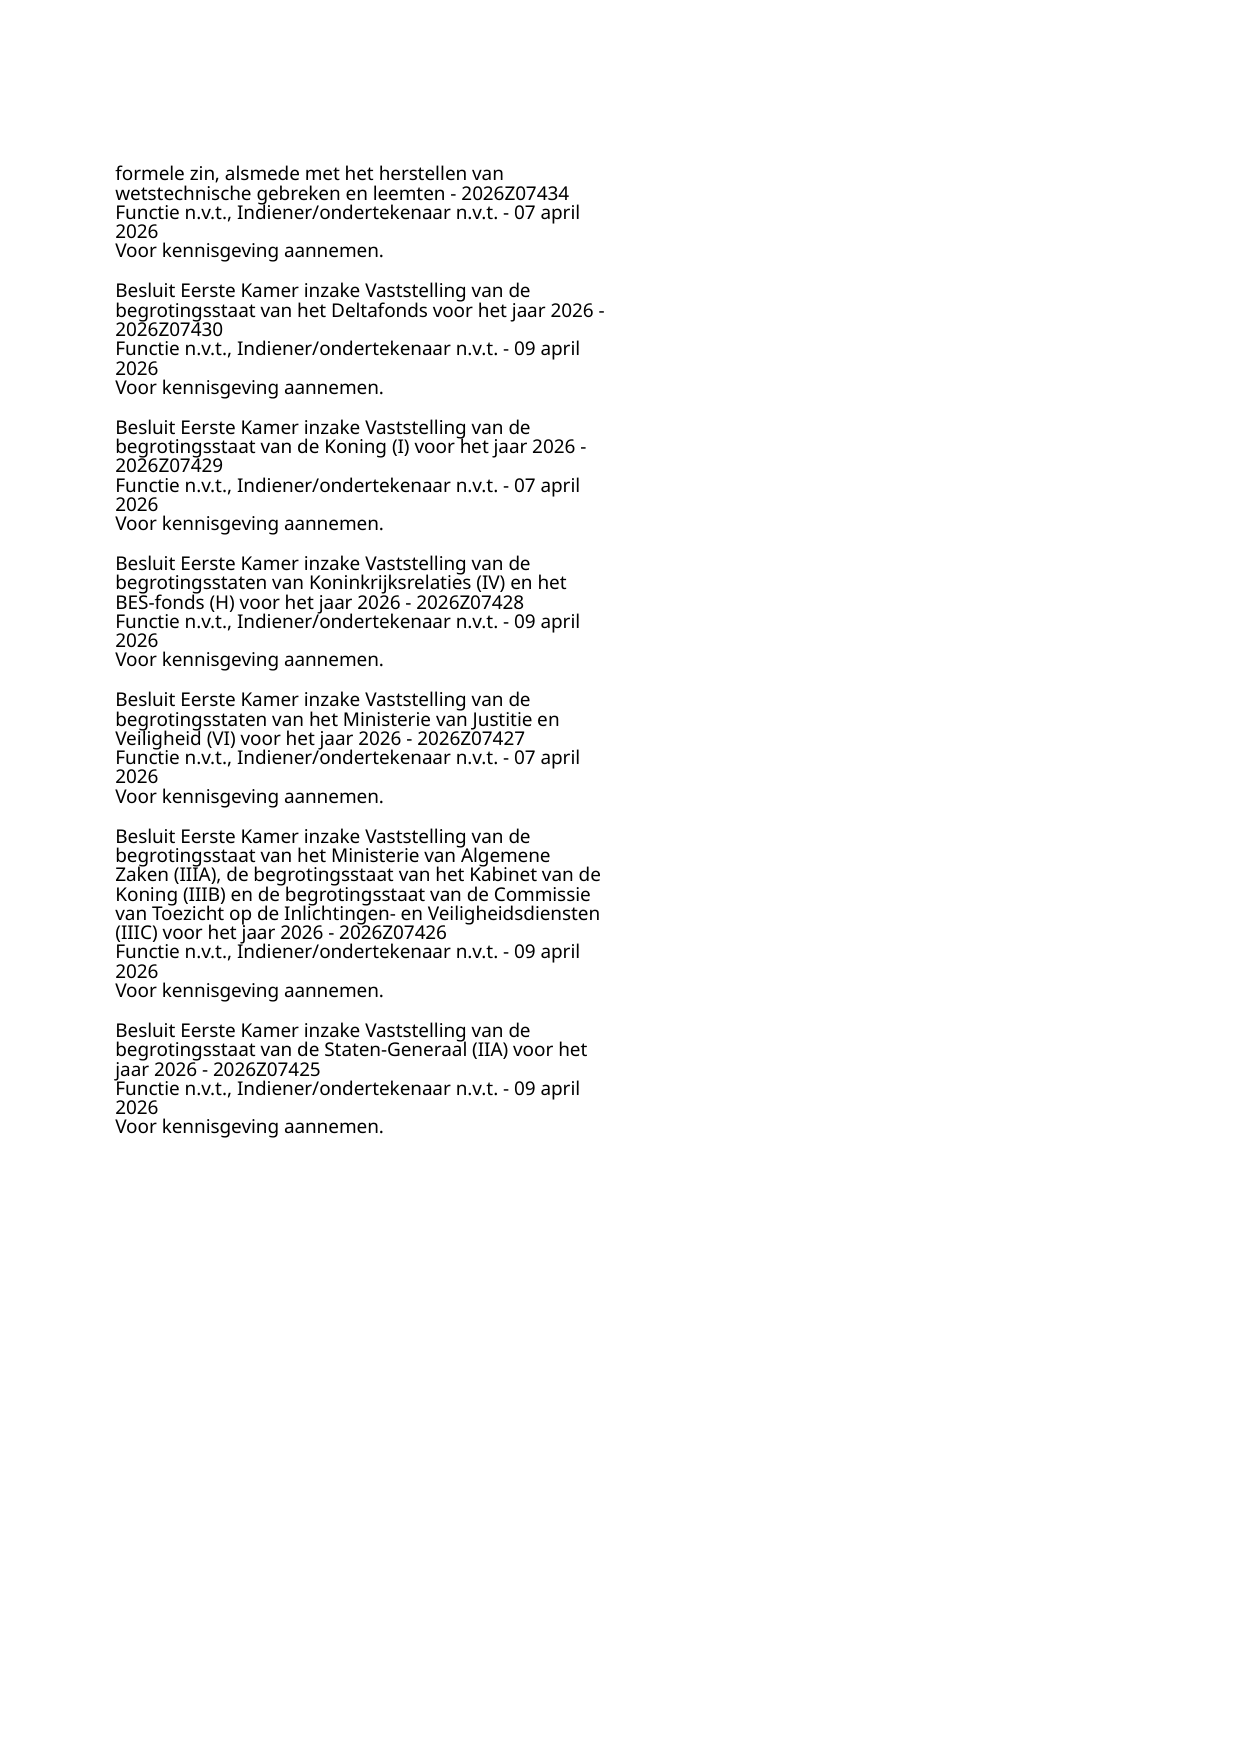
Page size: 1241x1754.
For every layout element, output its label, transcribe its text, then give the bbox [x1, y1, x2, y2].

text formele zin, alsmede met het herstellen van wetstechnische gebreken en leemten - 2026Z07434 [115, 165, 605, 204]
text Besluit Eerste Kamer inzake Vaststelling van de begrotingsstaat van de Koning (I) voor het jaar 2026 - 2026Z07429 [115, 419, 605, 477]
text Voor kennisgeving aannemen. [115, 788, 605, 807]
text Besluit Eerste Kamer inzake Vaststelling van de begrotingsstaten van Koninkrijksrelaties (IV) en het BES-fonds (H) voor het jaar 2026 - 2026Z07428 [115, 555, 605, 613]
text Besluit Eerste Kamer inzake Vaststelling van de begrotingsstaat van het Ministerie van Algemene Zaken (IIIA), de begrotingsstaat van het Kabinet van de Koning (IIIB) en de begrotingsstaat van de Commissie van Toezicht op de Inlichtingen- en Veiligheidsdiensten (IIIC) voor het jaar 2026 - 2026Z07426 [115, 828, 605, 943]
text Functie n.v.t., Indiener/ondertekenaar n.v.t. - 09 april 2026 [115, 1080, 605, 1118]
text Functie n.v.t., Indiener/ondertekenaar n.v.t. - 07 april 2026 [115, 477, 605, 515]
text Voor kennisgeving aannemen. [115, 982, 605, 1001]
text Besluit Eerste Kamer inzake Vaststelling van de begrotingsstaat van het Deltafonds voor het jaar 2026 - 2026Z07430 [115, 282, 605, 340]
text Functie n.v.t., Indiener/ondertekenaar n.v.t. - 09 april 2026 [115, 943, 605, 982]
text Besluit Eerste Kamer inzake Vaststelling van de begrotingsstaat van de Staten-Generaal (IIA) voor het jaar 2026 - 2026Z07425 [115, 1022, 605, 1080]
text Voor kennisgeving aannemen. [115, 1118, 605, 1138]
text Besluit Eerste Kamer inzake Vaststelling van de begrotingsstaten van het Ministerie van Justitie en Veiligheid (VI) voor het jaar 2026 - 2026Z07427 [115, 691, 605, 749]
text Voor kennisgeving aannemen. [115, 651, 605, 671]
text Functie n.v.t., Indiener/ondertekenaar n.v.t. - 07 april 2026 [115, 749, 605, 788]
text Functie n.v.t., Indiener/ondertekenaar n.v.t. - 07 april 2026 [115, 204, 605, 242]
text Voor kennisgeving aannemen. [115, 379, 605, 398]
text Functie n.v.t., Indiener/ondertekenaar n.v.t. - 09 april 2026 [115, 340, 605, 379]
text Voor kennisgeving aannemen. [115, 242, 605, 262]
text Voor kennisgeving aannemen. [115, 515, 605, 534]
text Functie n.v.t., Indiener/ondertekenaar n.v.t. - 09 april 2026 [115, 613, 605, 651]
